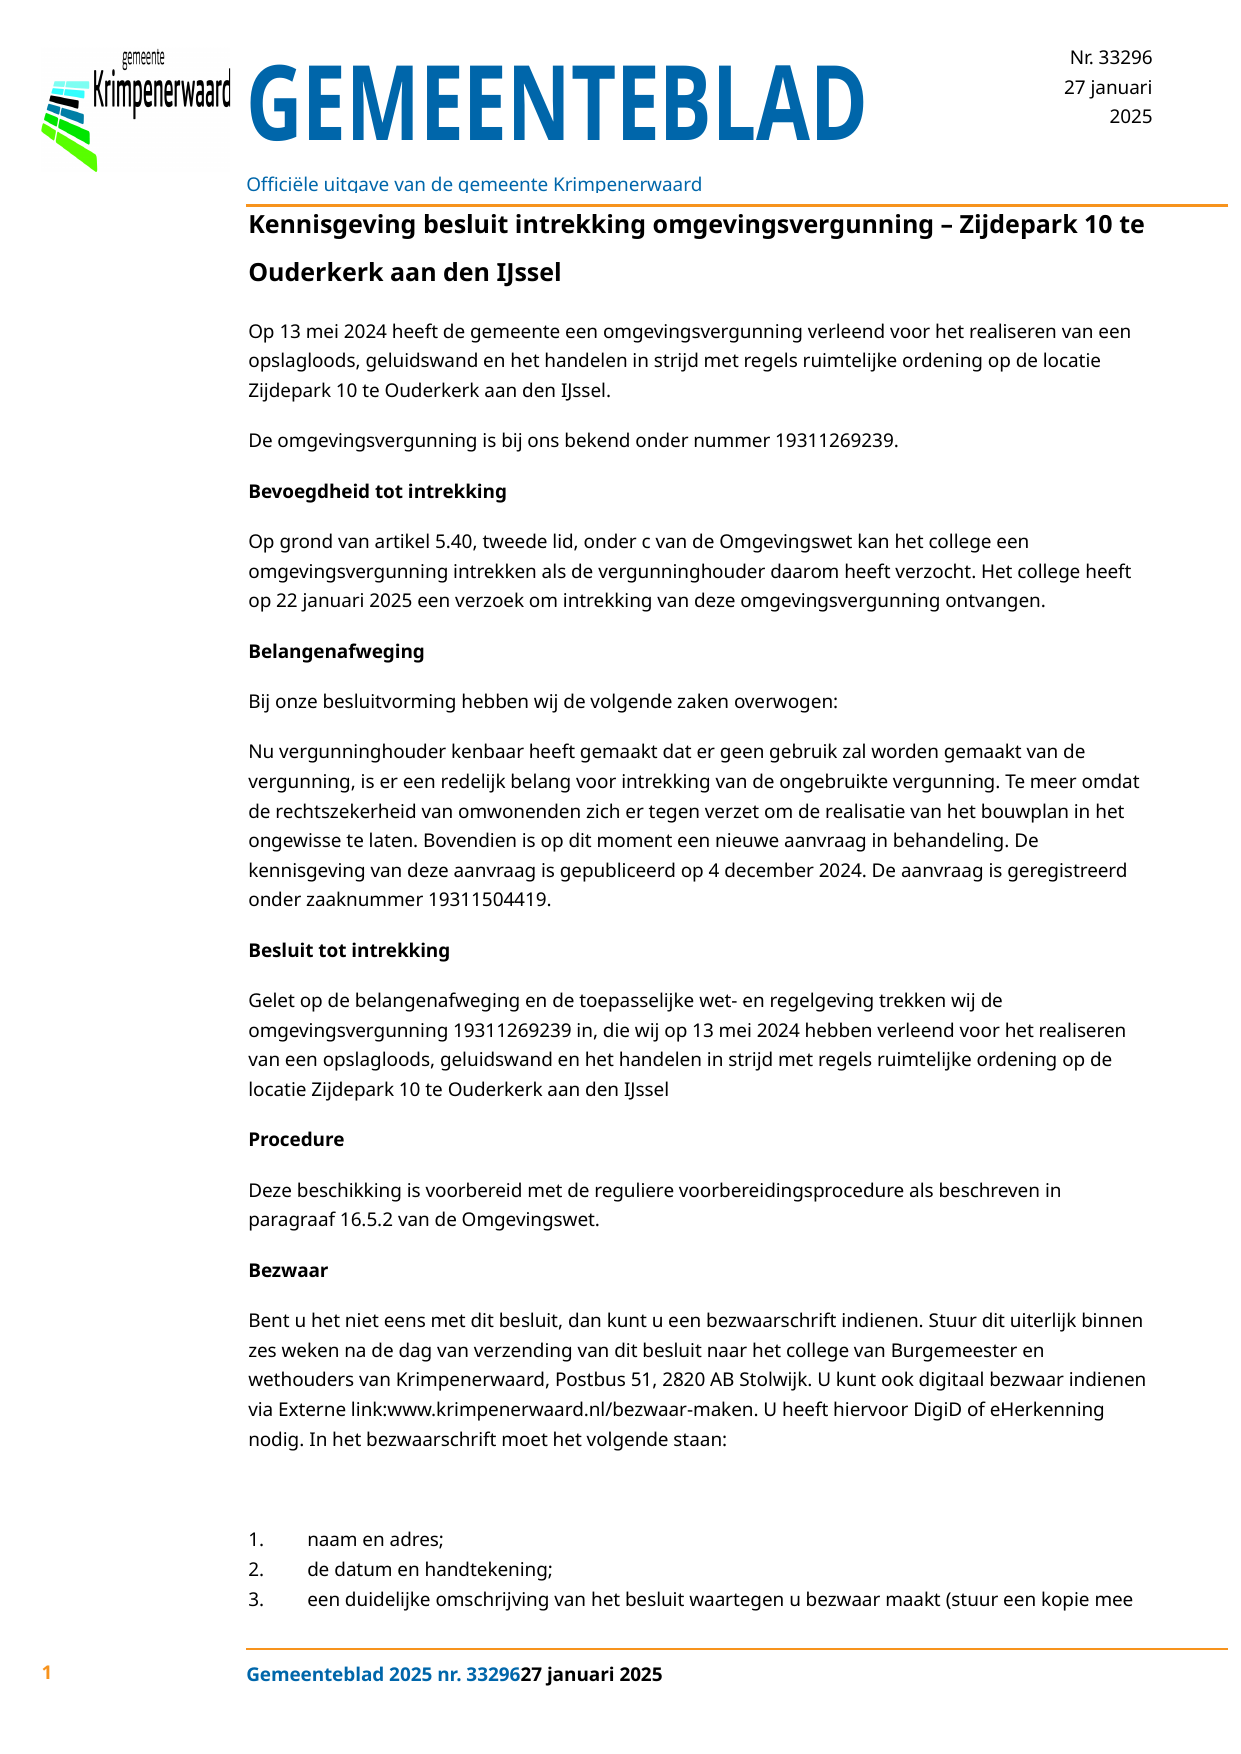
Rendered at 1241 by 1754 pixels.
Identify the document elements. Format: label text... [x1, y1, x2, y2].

text Belangenafweging [248, 638, 1152, 664]
text Besluit tot intrekking [248, 937, 1152, 963]
list een duidelijke omschrijving van het besluit waartegen u bezwaar maakt (stuur een kopie mee [248, 1586, 1152, 1612]
text Op 13 mei 2024 heeft de gemeente een omgevingsvergunning verleend voor het realiseren van een opslagloods, geluidswand en het handelen in strijd met regels ruimtelijke ordening op de locatie Zijdepark 10 te Ouderkerk aan den IJssel. [248, 318, 1152, 403]
text Bezwaar [248, 1257, 1152, 1283]
text Procedure [248, 1127, 1152, 1152]
text Bij onze besluitvorming hebben wij de volgende zaken overwogen: [248, 688, 1152, 714]
list naam en adres; [248, 1527, 1152, 1552]
text Kennisgeving besluit intrekking omgevingsvergunning – Zijdepark 10 te Ouderkerk aan den IJssel [248, 207, 1152, 288]
text Nu vergunninghouder kenbaar heeft gemaakt dat er geen gebruik zal worden gemaakt van de vergunning, is er een redelijk belang voor intrekking van de ongebruikte vergunning. Te meer omdat de rechtszekerheid van omwonenden zich er tegen verzet om de realisatie van het bouwplan in het ongewisse te laten. Bovendien is op dit moment een nieuwe aanvraag in behandeling. De kennisgeving van deze aanvraag is gepubliceerd op 4 december 2024. De aanvraag is geregistreerd onder zaaknummer 19311504419. [248, 739, 1152, 912]
text De omgevingsvergunning is bij ons bekend onder nummer 19311269239. [248, 427, 1152, 453]
text Gelet op de belangenafweging en de toepasselijke wet- en regelgeving trekken wij de omgevingsvergunning 19311269239 in, die wij op 13 mei 2024 hebben verleend voor het realiseren van een opslagloods, geluidswand en het handelen in strijd met regels ruimtelijke ordening op de locatie Zijdepark 10 te Ouderkerk aan den IJssel [248, 987, 1152, 1102]
list de datum en handtekening; [248, 1556, 1152, 1582]
text Bent u het niet eens met dit besluit, dan kunt u een bezwaarschrift indienen. Stuur dit uiterlijk binnen zes weken na de dag van verzending van dit besluit naar het college van Burgemeester en wethouders van Krimpenerwaard, Postbus 51, 2820 AB Stolwijk. U kunt ook digitaal bezwaar indienen via Externe link:www.krimpenerwaard.nl/bezwaar-maken. U heeft hiervoor DigiD of eHerkenning nodig. In het bezwaarschrift moet het volgende staan: [248, 1307, 1152, 1452]
text Bevoegdheid tot intrekking [248, 478, 1152, 504]
picture [41, 47, 231, 172]
text Deze beschikking is voorbereid met de reguliere voorbereidingsprocedure als beschreven in paragraaf 16.5.2 van de Omgevingswet. [248, 1177, 1152, 1232]
text Op grond van artikel 5.40, tweede lid, onder c van de Omgevingswet kan het college een omgevingsvergunning intrekken als de vergunninghouder daarom heeft verzocht. Het college heeft op 22 januari 2025 een verzoek om intrekking van deze omgevingsvergunning ontvangen. [248, 528, 1152, 613]
